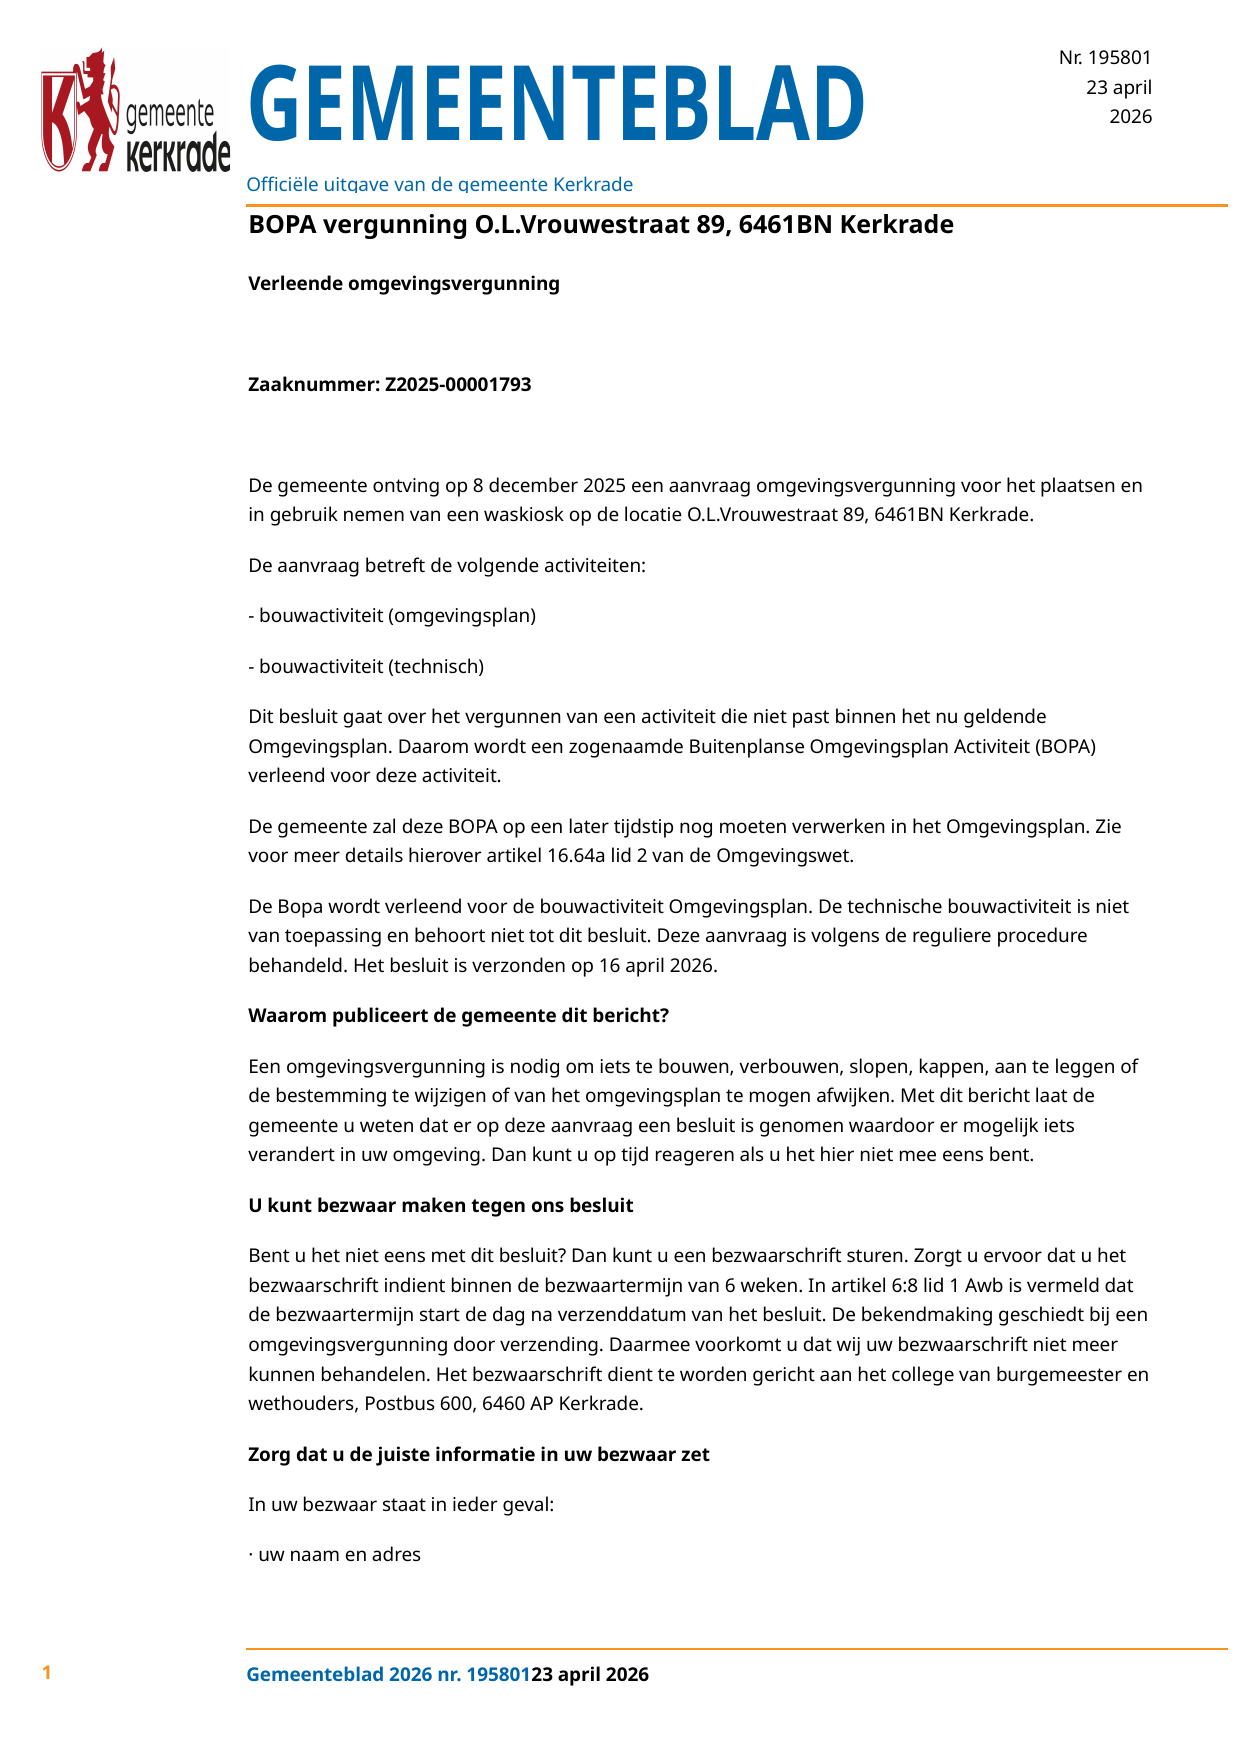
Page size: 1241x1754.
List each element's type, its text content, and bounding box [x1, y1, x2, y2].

text De aanvraag betreft de volgende activiteiten: [248, 552, 1152, 578]
text - bouwactiviteit (technisch) [248, 653, 1152, 678]
text Zorg dat u de juiste informatie in uw bezwaar zet [248, 1441, 1152, 1466]
text Dit besluit gaat over het vergunnen van een activiteit die niet past binnen het nu geldende Omgevingsplan. Daarom wordt een zogenaamde Buitenplanse Omgevingsplan Activiteit (BOPA) verleend voor deze activiteit. [248, 703, 1152, 788]
text Bent u het niet eens met dit besluit? Dan kunt u een bezwaarschrift sturen. Zorgt u ervoor dat u het bezwaarschrift indient binnen de bezwaartermijn van 6 weken. In artikel 6:8 lid 1 Awb is vermeld dat de bezwaartermijn start de dag na verzenddatum van het besluit. De bekendmaking geschiedt bij een omgevingsvergunning door verzending. Daarmee voorkomt u dat wij uw bezwaarschrift niet meer kunnen behandelen. Het bezwaarschrift dient te worden gericht aan het college van burgemeester en wethouders, Postbus 600, 6460 AP Kerkrade. [248, 1242, 1152, 1416]
text De Bopa wordt verleend voor de bouwactiviteit Omgevingsplan. De technische bouwactiviteit is niet van toepassing en behoort niet tot dit besluit. Deze aanvraag is volgens de reguliere procedure behandeld. Het besluit is verzonden op 16 april 2026. [248, 893, 1152, 978]
text In uw bezwaar staat in ieder geval: [248, 1491, 1152, 1517]
text Waarom publiceert de gemeente dit bericht? [248, 1002, 1152, 1028]
text Verleende omgevingsvergunning [248, 270, 1152, 296]
text · uw naam en adres [248, 1542, 1152, 1567]
text De gemeente zal deze BOPA op een later tijdstip nog moeten verwerken in het Omgevingsplan. Zie voor meer details hierover artikel 16.64a lid 2 van de Omgevingswet. [248, 813, 1152, 868]
text U kunt bezwaar maken tegen ons besluit [248, 1192, 1152, 1218]
text Zaaknummer: Z2025-00001793 [248, 371, 1152, 397]
text - bouwactiviteit (omgevingsplan) [248, 602, 1152, 628]
text BOPA vergunning O.L.Vrouwestraat 89, 6461BN Kerkrade [248, 207, 1152, 241]
picture [41, 47, 231, 172]
text Een omgevingsvergunning is nodig om iets te bouwen, verbouwen, slopen, kappen, aan te leggen of de bestemming te wijzigen of van het omgevingsplan te mogen afwijken. Met dit bericht laat de gemeente u weten dat er op deze aanvraag een besluit is genomen waardoor er mogelijk iets verandert in uw omgeving. Dan kunt u op tijd reageren als u het hier niet mee eens bent. [248, 1053, 1152, 1167]
text De gemeente ontving op 8 december 2025 een aanvraag omgevingsvergunning voor het plaatsen en in gebruik nemen van een waskiosk op de locatie O.L.Vrouwestraat 89, 6461BN Kerkrade. [248, 472, 1152, 527]
